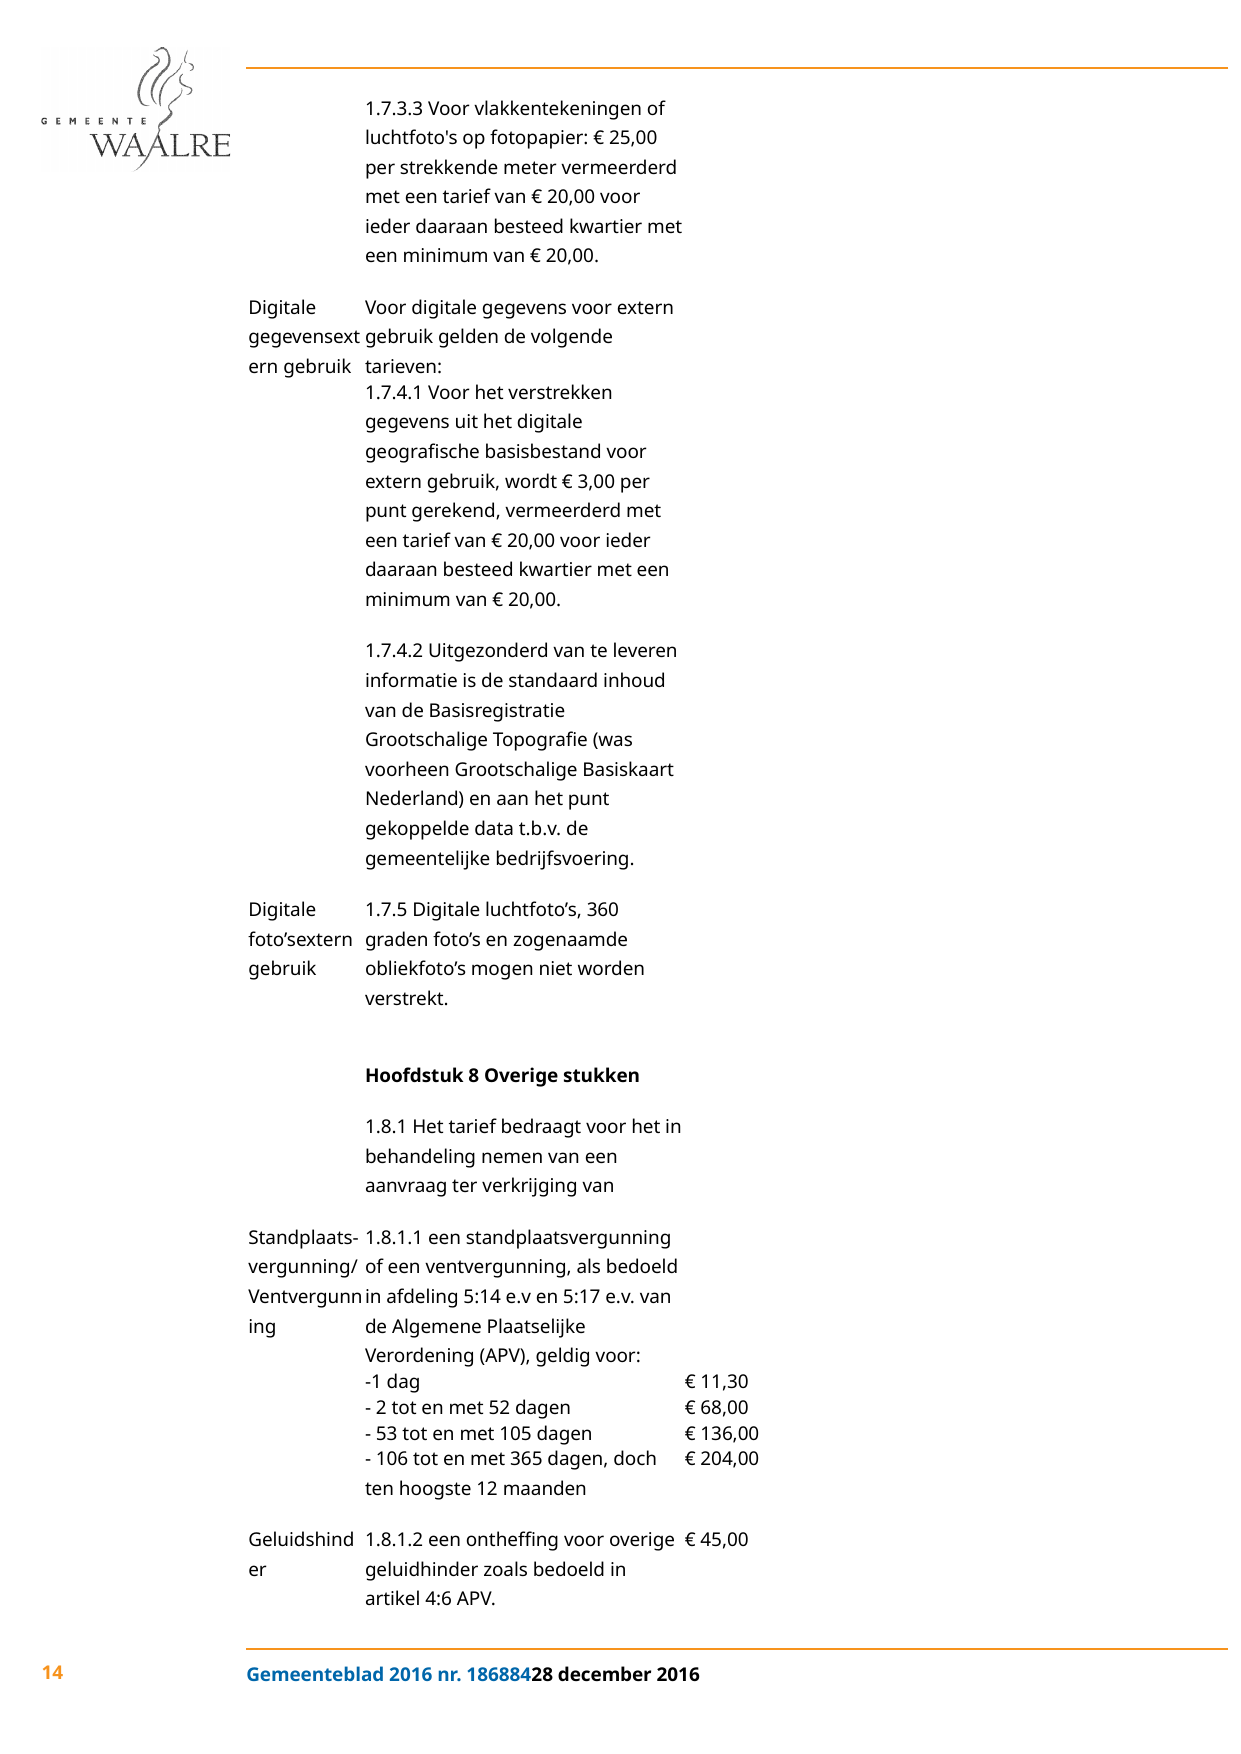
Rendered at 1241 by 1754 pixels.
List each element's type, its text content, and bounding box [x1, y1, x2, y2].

table_cell [918, 1445, 1035, 1501]
table_cell [801, 870, 918, 896]
table_cell - 2 tot en met 52 dagen [365, 1394, 684, 1420]
table_cell [365, 870, 684, 896]
table_cell [918, 896, 1035, 1011]
table_cell 1.8.1.2 een ontheffing voor overige geluidhinder zoals bedoeld in artikel 4:6 APV. [365, 1526, 684, 1611]
table_cell [801, 1224, 918, 1368]
table_cell [685, 870, 801, 896]
table_cell [248, 1394, 365, 1420]
table_cell [365, 612, 684, 638]
table_cell [1035, 1088, 1152, 1113]
table_cell [918, 1088, 1035, 1113]
table_cell € 11,30 [685, 1368, 801, 1394]
table_cell [801, 1526, 918, 1611]
table_cell [248, 870, 365, 896]
table_cell [918, 1062, 1035, 1088]
table_cell [1035, 612, 1152, 638]
table_cell [801, 1062, 918, 1088]
table_cell - 53 tot en met 105 dagen [365, 1420, 684, 1445]
table_cell [918, 612, 1035, 638]
table_cell [685, 379, 801, 612]
table_cell [1035, 95, 1152, 268]
table_cell [248, 638, 365, 870]
table_cell [801, 95, 918, 268]
picture [41, 47, 231, 172]
table_cell [685, 1088, 801, 1113]
table_cell [248, 1036, 365, 1062]
table_cell [685, 638, 801, 870]
table_cell [918, 1501, 1035, 1526]
table_cell [801, 1199, 918, 1224]
table_cell [685, 269, 801, 294]
table_cell [918, 294, 1035, 379]
table_cell [248, 1114, 365, 1198]
table_cell [1035, 1445, 1152, 1501]
table_cell [918, 1199, 1035, 1224]
table_cell [1035, 1420, 1152, 1445]
table_cell [801, 1394, 918, 1420]
table_cell [801, 1011, 918, 1036]
table_cell [685, 1062, 801, 1088]
table_cell Digitale gegevensextern gebruik [248, 294, 365, 379]
table_cell [248, 612, 365, 638]
table_cell [801, 1088, 918, 1113]
table_cell [918, 1526, 1035, 1611]
table_cell Voor digitale gegevens voor extern gebruik gelden de volgende tarieven: [365, 294, 684, 379]
table_cell [685, 1199, 801, 1224]
table_cell [801, 269, 918, 294]
table_cell 1.7.5 Digitale luchtfoto’s, 360 graden foto’s en zogenaamde obliekfoto’s mogen niet worden verstrekt. [365, 896, 684, 1011]
table_cell [248, 1088, 365, 1113]
table_cell [801, 1114, 918, 1198]
table_cell [801, 612, 918, 638]
table_cell Digitale foto’sextern gebruik [248, 896, 365, 1011]
table_cell [1035, 294, 1152, 379]
table_cell € 136,00 [685, 1420, 801, 1445]
table_cell [365, 1501, 684, 1526]
table_cell [918, 1224, 1035, 1368]
table_cell [685, 1114, 801, 1198]
table_cell [918, 1368, 1035, 1394]
table_cell € 204,00 [685, 1445, 801, 1501]
table_cell [918, 638, 1035, 870]
table_cell [248, 1420, 365, 1445]
table_cell -1 dag [365, 1368, 684, 1394]
table_cell [365, 1088, 684, 1113]
table_cell 1.7.4.2 Uitgezonderd van te leveren informatie is de standaard inhoud van de Basisregistratie Grootschalige Topografie (was voorheen Grootschalige Basiskaart Nederland) en aan het punt gekoppelde data t.b.v. de gemeentelijke bedrijfsvoering. [365, 638, 684, 870]
table_cell [1035, 1011, 1152, 1036]
table_cell [685, 1501, 801, 1526]
table_cell [918, 379, 1035, 612]
table_cell [1035, 1062, 1152, 1088]
table_cell [685, 1036, 801, 1062]
table_cell [1035, 1114, 1152, 1198]
table_cell [685, 1011, 801, 1036]
table_cell [801, 638, 918, 870]
table_cell 1.7.4.1 Voor het verstrekken gegevens uit het digitale geografische basisbestand voor extern gebruik, wordt € 3,00 per punt gerekend, vermeerderd met een tarief van € 20,00 voor ieder daaraan besteed kwartier met een minimum van € 20,00. [365, 379, 684, 612]
table_cell [918, 870, 1035, 896]
table_cell [248, 269, 365, 294]
table_cell [801, 379, 918, 612]
table_cell [365, 1036, 684, 1062]
table_cell [801, 1420, 918, 1445]
table_cell [1035, 269, 1152, 294]
table_cell [918, 1394, 1035, 1420]
table_cell [685, 1224, 801, 1368]
table_cell [801, 294, 918, 379]
table_cell [365, 1011, 684, 1036]
table_cell [685, 294, 801, 379]
table_cell [801, 1445, 918, 1501]
table_cell [918, 269, 1035, 294]
table_cell [1035, 896, 1152, 1011]
table_cell [365, 1199, 684, 1224]
table_cell [365, 269, 684, 294]
table_cell [1035, 1526, 1152, 1611]
table_cell 1.8.1 Het tarief bedraagt voor het in behandeling nemen van een aanvraag ter verkrijging van [365, 1114, 684, 1198]
table_cell [801, 1036, 918, 1062]
table_cell [685, 612, 801, 638]
table_cell [1035, 1394, 1152, 1420]
table_cell [801, 1368, 918, 1394]
table_cell [1035, 1036, 1152, 1062]
table_cell [1035, 1224, 1152, 1368]
table_cell [801, 1501, 918, 1526]
table_cell [248, 1011, 365, 1036]
table_cell [248, 379, 365, 612]
table_cell 1.7.3.3 Voor vlakkentekeningen of luchtfoto's op fotopapier: € 25,00 per strekkende meter vermeerderd met een tarief van € 20,00 voor ieder daaraan besteed kwartier met een minimum van € 20,00. [365, 95, 684, 268]
table_cell - 106 tot en met 365 dagen, doch ten hoogste 12 maanden [365, 1445, 684, 1501]
table_cell [801, 896, 918, 1011]
table_cell [248, 1062, 365, 1088]
table_cell [248, 1445, 365, 1501]
table_cell [248, 1199, 365, 1224]
table_cell [1035, 1368, 1152, 1394]
table_cell [248, 95, 365, 268]
table_cell [1035, 379, 1152, 612]
table_cell [1035, 1199, 1152, 1224]
table_cell [248, 1501, 365, 1526]
table_cell [918, 95, 1035, 268]
table_cell [685, 896, 801, 1011]
table_cell € 45,00 [685, 1526, 801, 1611]
table_cell € 68,00 [685, 1394, 801, 1420]
table_cell [918, 1420, 1035, 1445]
table_cell Geluidshinder [248, 1526, 365, 1611]
table_cell [1035, 870, 1152, 896]
table_cell Hoofdstuk 8 Overige stukken [365, 1062, 684, 1088]
table_cell [918, 1011, 1035, 1036]
table_cell [1035, 1501, 1152, 1526]
table_cell [685, 95, 801, 268]
table_cell [248, 1368, 365, 1394]
table_cell 1.8.1.1 een standplaatsvergunning of een ventvergunning, als bedoeld in afdeling 5:14 e.v en 5:17 e.v. van de Algemene Plaatselijke Verordening (APV), geldig voor: [365, 1224, 684, 1368]
table_cell [918, 1114, 1035, 1198]
table_cell Standplaats-vergunning/Ventvergunning [248, 1224, 365, 1368]
table_cell [1035, 638, 1152, 870]
table_cell [918, 1036, 1035, 1062]
